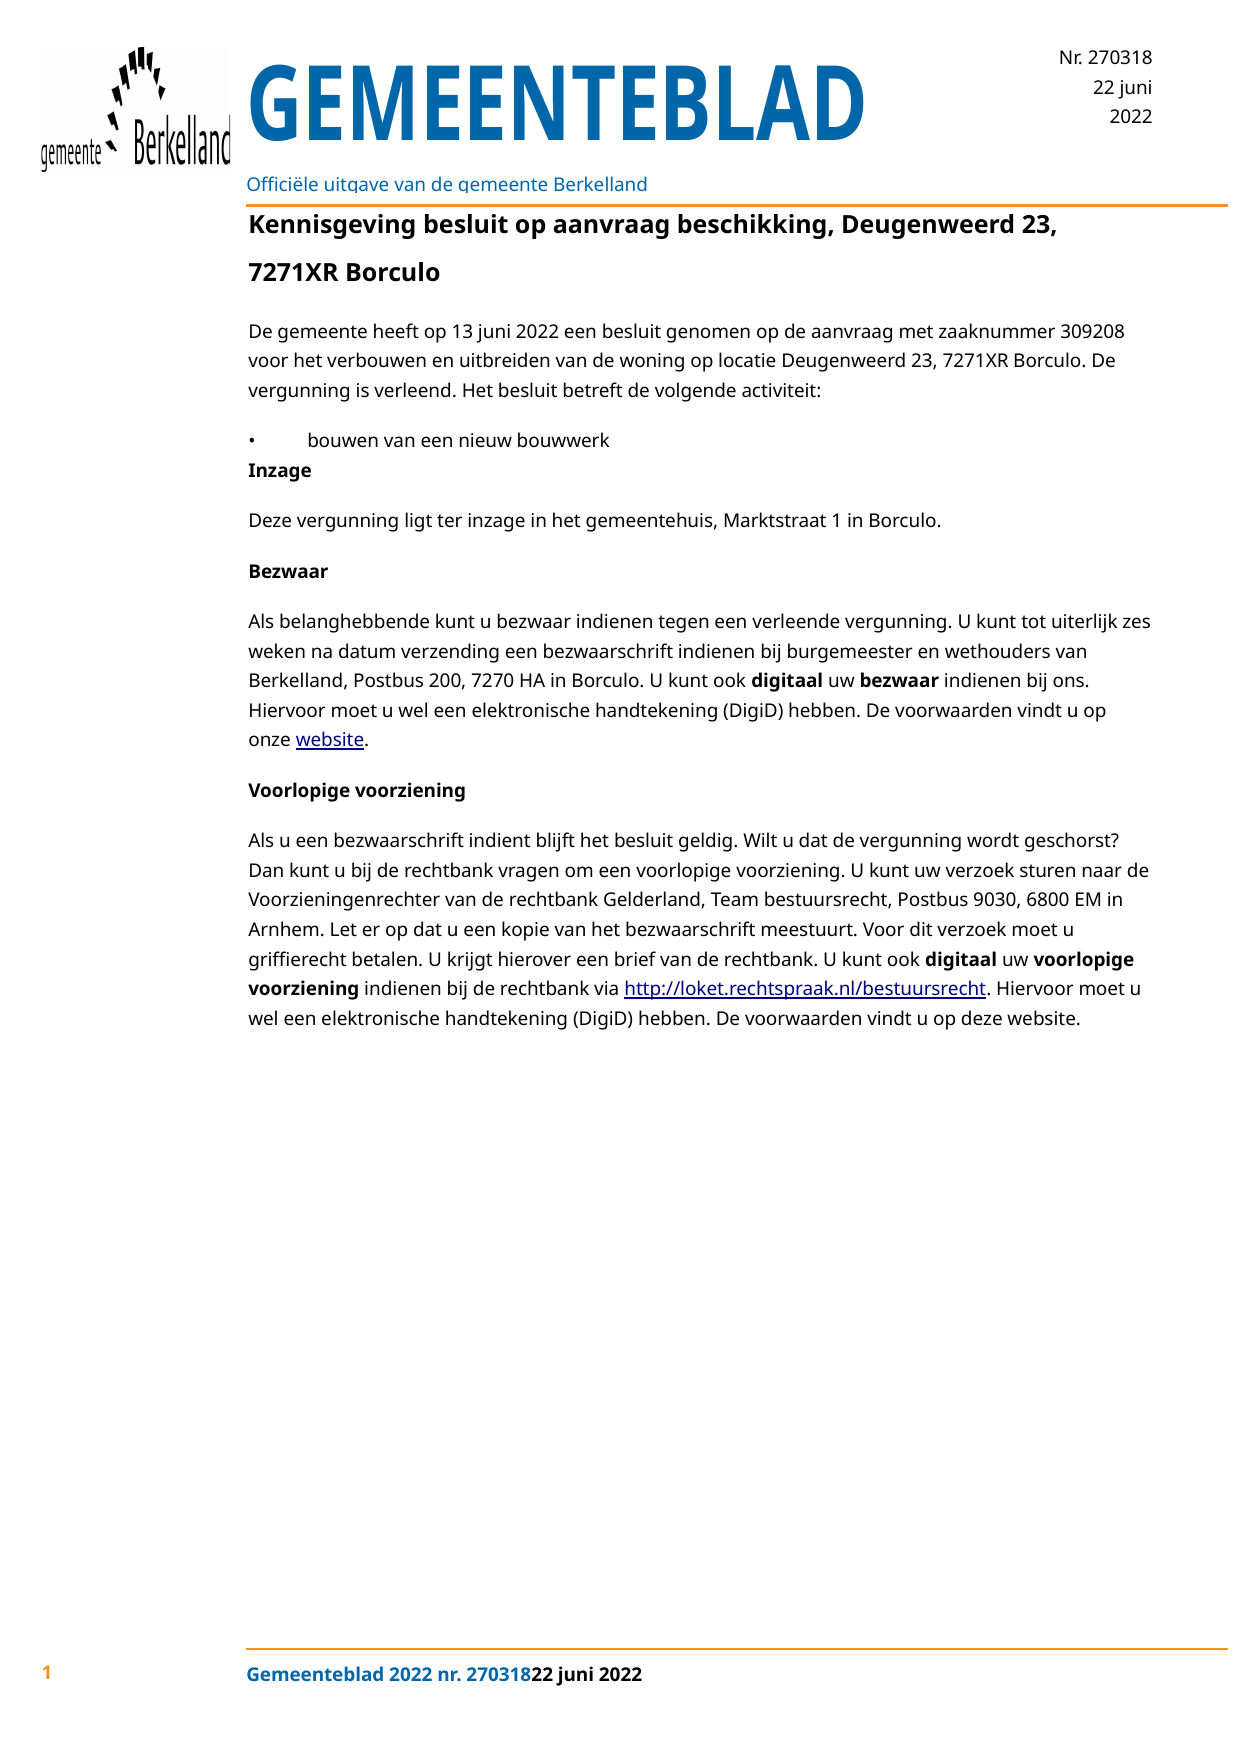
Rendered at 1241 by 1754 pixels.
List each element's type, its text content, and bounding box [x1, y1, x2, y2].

text Bezwaar [248, 558, 1152, 584]
text Als u een bezwaarschrift indient blijft het besluit geldig. Wilt u dat de vergunning wordt geschorst? Dan kunt u bij de rechtbank vragen om een voorlopige voorziening. U kunt uw verzoek sturen naar de Voorzieningenrechter van de rechtbank Gelderland, Team bestuursrecht, Postbus 9030, 6800 EM in Arnhem. Let er op dat u een kopie van het bezwaarschrift meestuurt. Voor dit verzoek moet u griffierecht betalen. U krijgt hierover een brief van de rechtbank. U kunt ook digitaal uw voorlopige voorziening indienen bij de rechtbank via http://loket.rechtspraak.nl/bestuursrecht. Hiervoor moet u wel een elektronische handtekening (DigiD) hebben. De voorwaarden vindt u op deze website. [248, 827, 1152, 1031]
text Als belanghebbende kunt u bezwaar indienen tegen een verleende vergunning. U kunt tot uiterlijk zes weken na datum verzending een bezwaarschrift indienen bij burgemeester en wethouders van Berkelland, Postbus 200, 7270 HA in Borculo. U kunt ook digitaal uw bezwaar indienen bij ons. Hiervoor moet u wel een elektronische handtekening (DigiD) hebben. De voorwaarden vindt u op onze website. [248, 608, 1152, 752]
text Inzage [248, 457, 1152, 483]
list bouwen van een nieuw bouwwerk [248, 427, 1152, 453]
text Deze vergunning ligt ter inzage in het gemeentehuis, Marktstraat 1 in Borculo. [248, 507, 1152, 533]
picture [41, 47, 231, 172]
text De gemeente heeft op 13 juni 2022 een besluit genomen op de aanvraag met zaaknummer 309208 voor het verbouwen en uitbreiden van de woning op locatie Deugenweerd 23, 7271XR Borculo. De vergunning is verleend. Het besluit betreft de volgende activiteit: [248, 318, 1152, 403]
text Voorlopige voorziening [248, 777, 1152, 803]
text Kennisgeving besluit op aanvraag beschikking, Deugenweerd 23, 7271XR Borculo [248, 207, 1152, 288]
